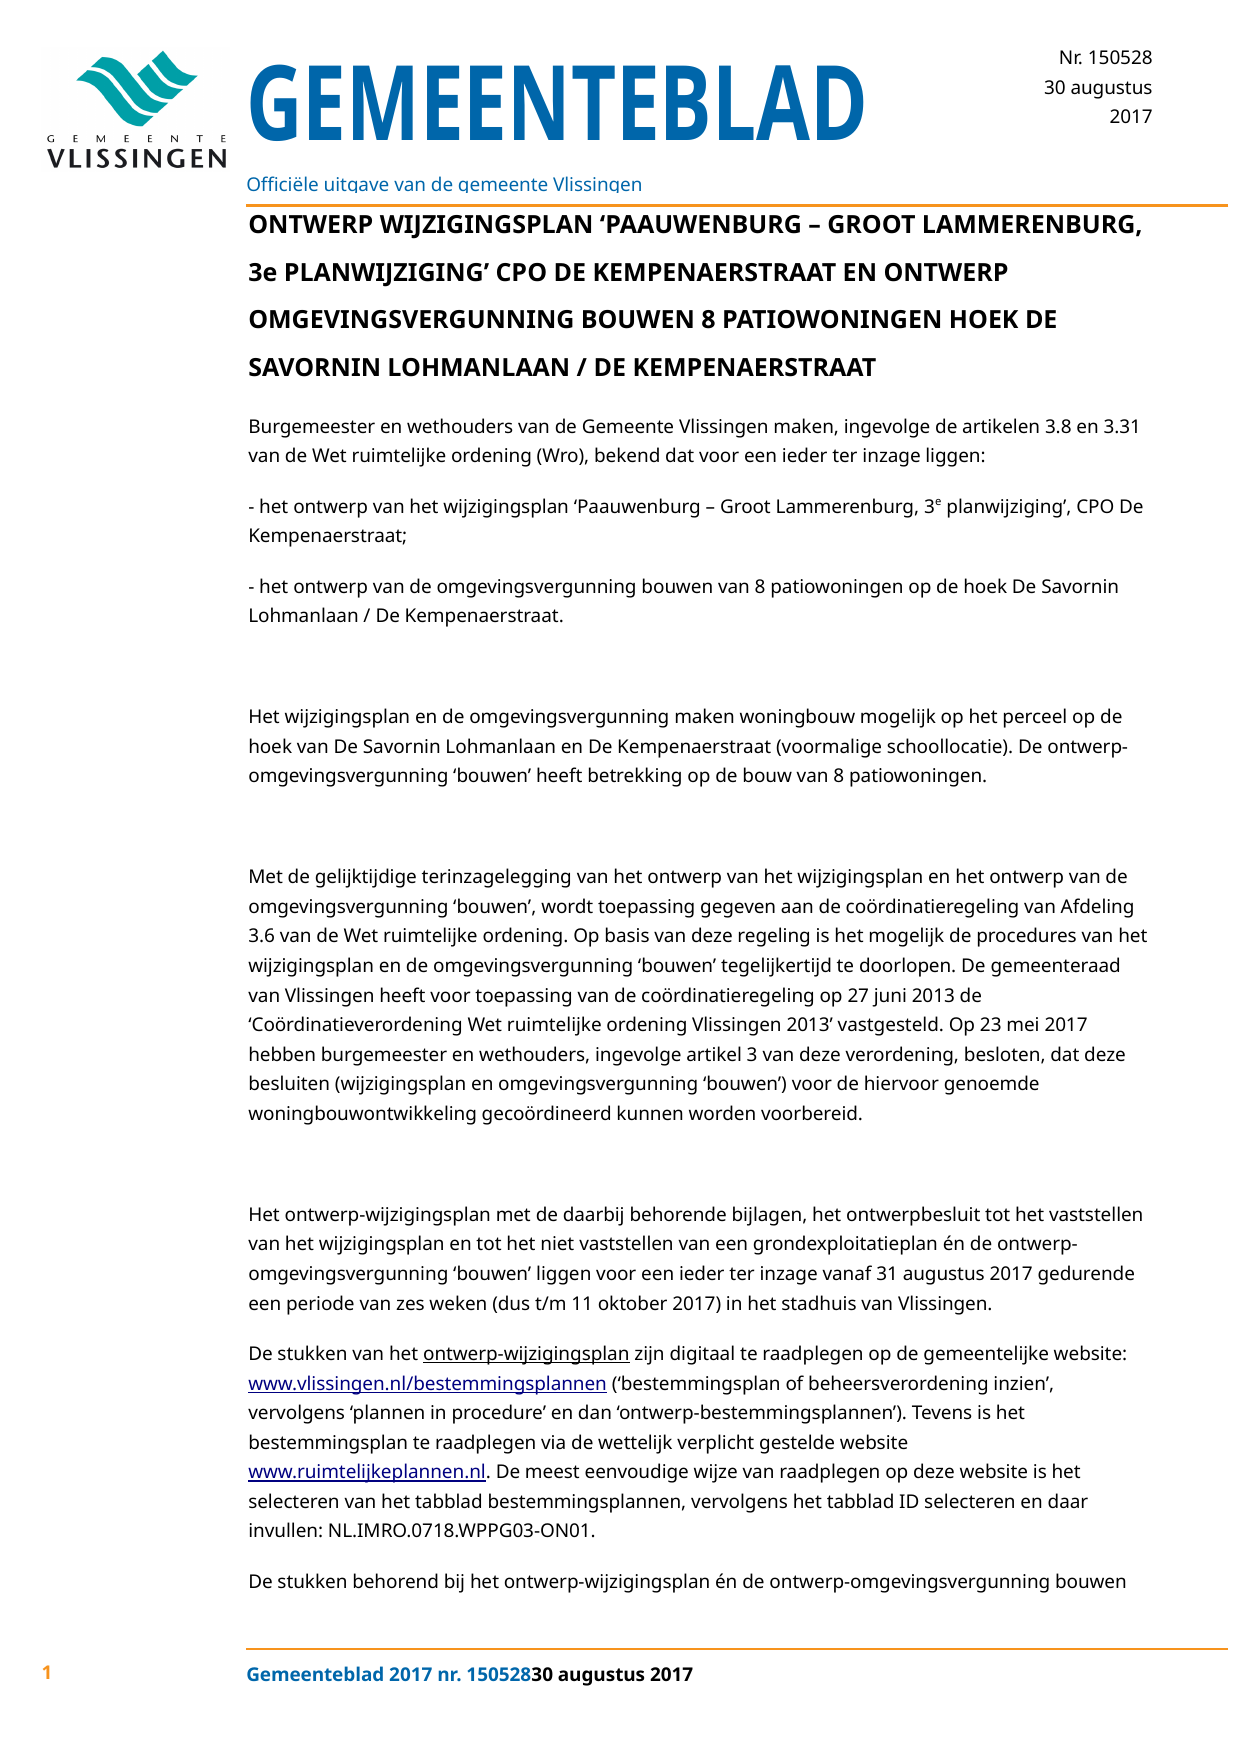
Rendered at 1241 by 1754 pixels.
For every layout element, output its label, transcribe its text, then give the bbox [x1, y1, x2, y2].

text ONTWERP WIJZIGINGSPLAN ‘PAAUWENBURG – GROOT LAMMERENBURG, 3e PLANWIJZIGING’ CPO DE KEMPENAERSTRAAT EN ONTWERP OMGEVINGSVERGUNNING BOUWEN 8 PATIOWONINGEN HOEK DE SAVORNIN LOHMANLAAN / DE KEMPENAERSTRAAT [248, 207, 1152, 384]
text - het ontwerp van het wijzigingsplan ‘Paauwenburg – Groot Lammerenburg, 3e planwijziging’, CPO De Kempenaerstraat; [248, 493, 1152, 548]
text - het ontwerp van de omgevingsvergunning bouwen van 8 patiowoningen op de hoek De Savornin Lohmanlaan / De Kempenaerstraat. [248, 573, 1152, 628]
picture [41, 47, 231, 172]
text Het wijzigingsplan en de omgevingsvergunning maken woningbouw mogelijk op het perceel op de hoek van De Savornin Lohmanlaan en De Kempenaerstraat (voormalige schoollocatie). De ontwerp-omgevingsvergunning ‘bouwen’ heeft betrekking op de bouw van 8 patiowoningen. [248, 703, 1152, 788]
text Burgemeester en wethouders van de Gemeente Vlissingen maken, ingevolge de artikelen 3.8 en 3.31 van de Wet ruimtelijke ordening (Wro), bekend dat voor een ieder ter inzage liggen: [248, 413, 1152, 468]
text Het ontwerp-wijzigingsplan met de daarbij behorende bijlagen, het ontwerpbesluit tot het vaststellen van het wijzigingsplan en tot het niet vaststellen van een grondexploitatieplan én de ontwerp-omgevingsvergunning ‘bouwen’ liggen voor een ieder ter inzage vanaf 31 augustus 2017 gedurende een periode van zes weken (dus t/m 11 oktober 2017) in het stadhuis van Vlissingen. [248, 1201, 1152, 1316]
text De stukken van het ontwerp-wijzigingsplan zijn digitaal te raadplegen op de gemeentelijke website: www.vlissingen.nl/bestemmingsplannen (‘bestemmingsplan of beheersverordening inzien’, vervolgens ‘plannen in procedure’ en dan ‘ontwerp-bestemmingsplannen’). Tevens is het bestemmingsplan te raadplegen via de wettelijk verplicht gestelde website www.ruimtelijkeplannen.nl. De meest eenvoudige wijze van raadplegen op deze website is het selecteren van het tabblad bestemmingsplannen, vervolgens het tabblad ID selecteren en daar invullen: NL.IMRO.0718.WPPG03-ON01. [248, 1340, 1152, 1543]
text Met de gelijktijdige terinzagelegging van het ontwerp van het wijzigingsplan en het ontwerp van de omgevingsvergunning ‘bouwen’, wordt toepassing gegeven aan de coördinatieregeling van Afdeling 3.6 van de Wet ruimtelijke ordening. Op basis van deze regeling is het mogelijk de procedures van het wijzigingsplan en de omgevingsvergunning ‘bouwen’ tegelijkertijd te doorlopen. De gemeenteraad van Vlissingen heeft voor toepassing van de coördinatieregeling op 27 juni 2013 de ‘Coördinatieverordening Wet ruimtelijke ordening Vlissingen 2013’ vastgesteld. Op 23 mei 2017 hebben burgemeester en wethouders, ingevolge artikel 3 van deze verordening, besloten, dat deze besluiten (wijzigingsplan en omgevingsvergunning ‘bouwen’) voor de hiervoor genoemde woningbouwontwikkeling gecoördineerd kunnen worden voorbereid. [248, 863, 1152, 1126]
text De stukken behorend bij het ontwerp-wijzigingsplan én de ontwerp-omgevingsvergunning bouwen [248, 1568, 1152, 1594]
